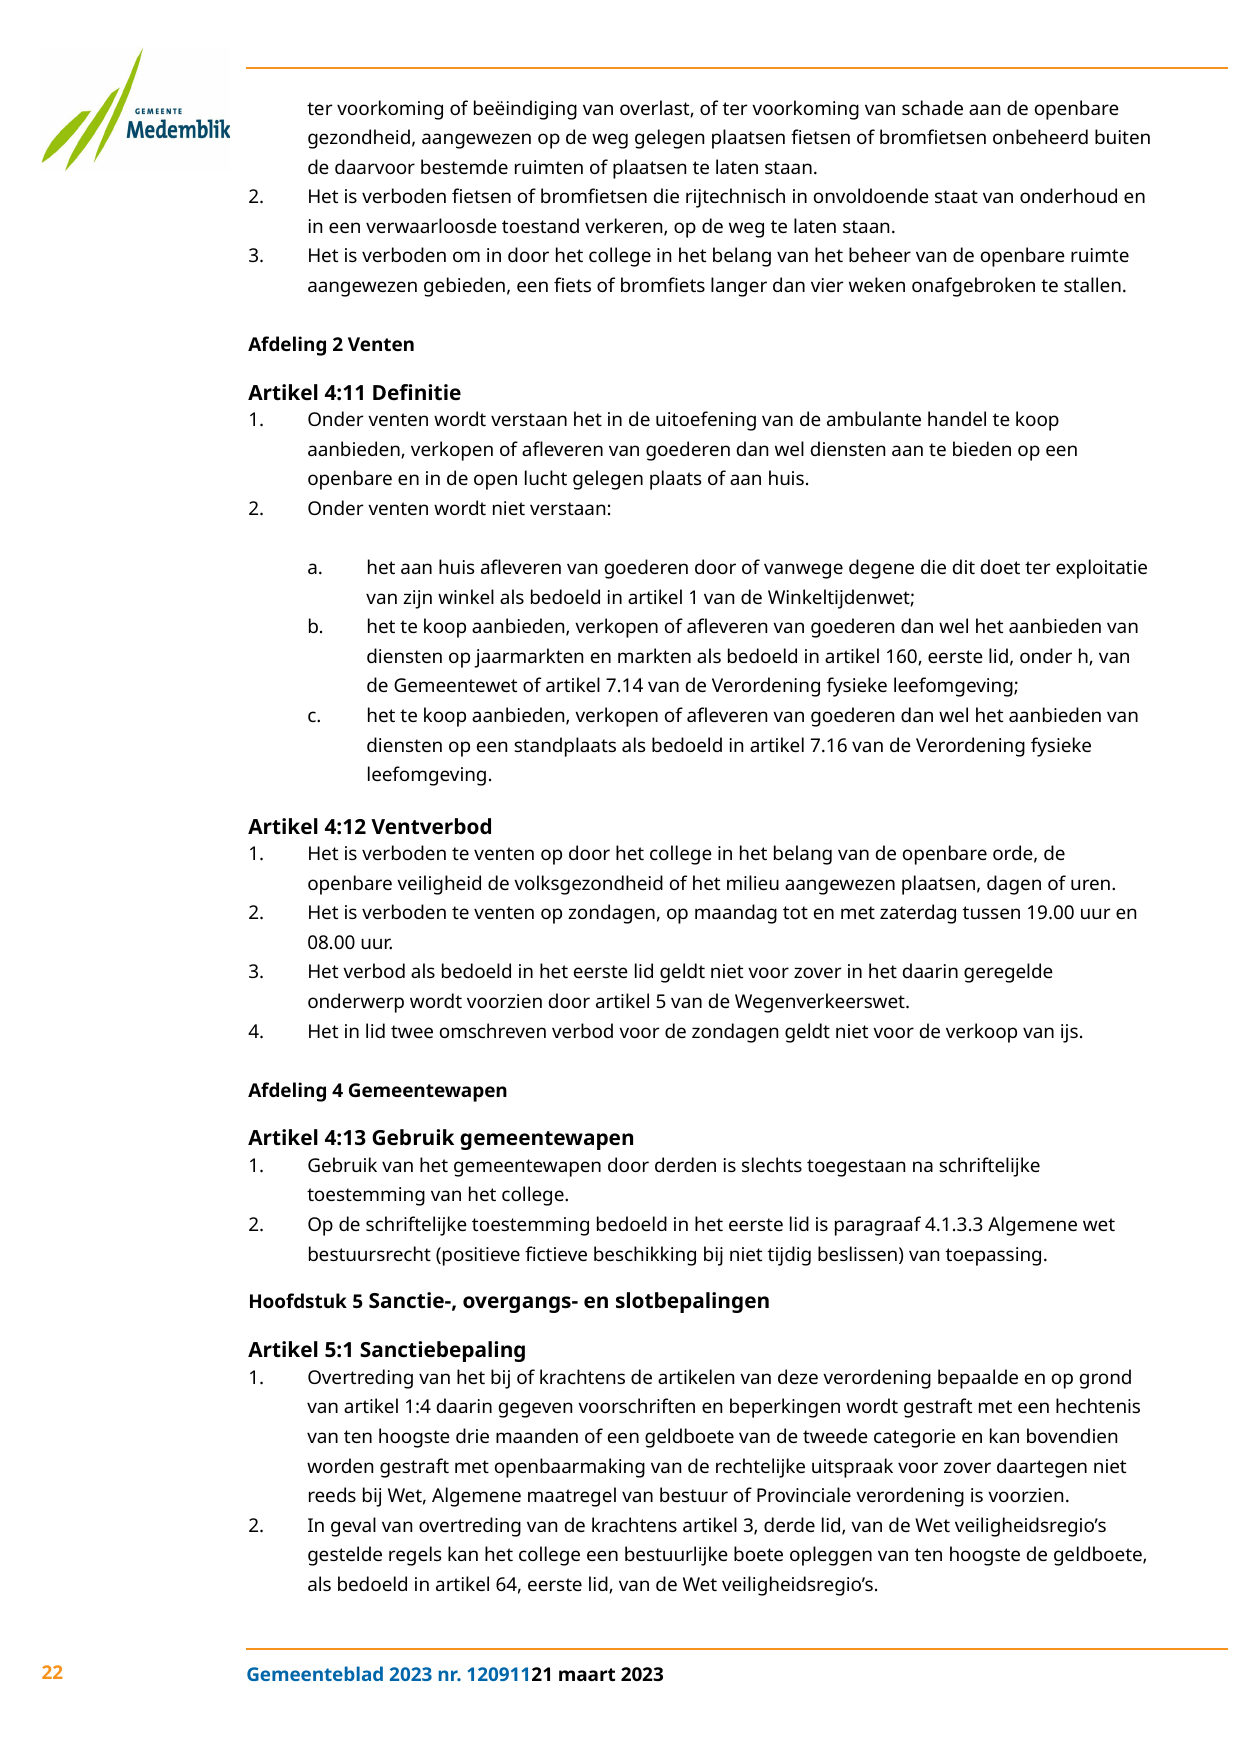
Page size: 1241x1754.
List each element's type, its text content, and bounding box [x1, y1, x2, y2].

list Overtreding van het bij of krachtens de artikelen van deze verordening bepaalde en op grond van artikel 1:4 daarin gegeven voorschriften en beperkingen wordt gestraft met een hechtenis van ten hoogste drie maanden of een geldboete van de tweede categorie en kan bovendien worden gestraft met openbaarmaking van de rechtelijke uitspraak voor zover daartegen niet reeds bij Wet, Algemene maatregel van bestuur of Provinciale verordening is voorzien. [248, 1364, 1152, 1508]
list Onder venten wordt niet verstaan: [248, 495, 1152, 521]
list Gebruik van het gemeentewapen door derden is slechts toegestaan na schriftelijke toestemming van het college. [248, 1152, 1152, 1207]
list Het verbod als bedoeld in het eerste lid geldt niet voor zover in het daarin geregelde onderwerp wordt voorzien door artikel 5 van de Wegenverkeerswet. [248, 959, 1152, 1014]
list Het is verboden te venten op door het college in het belang van de openbare orde, de openbare veiligheid de volksgezondheid of het milieu aangewezen plaatsen, dagen of uren. [248, 840, 1152, 896]
picture [41, 47, 231, 172]
list het te koop aanbieden, verkopen of afleveren van goederen dan wel het aanbieden van diensten op jaarmarkten en markten als bedoeld in artikel 160, eerste lid, onder h, van de Gemeentewet of artikel 7.14 van de Verordening fysieke leefomgeving; [307, 613, 1152, 698]
list het aan huis afleveren van goederen door of vanwege degene die dit doet ter exploitatie van zijn winkel als bedoeld in artikel 1 van de Winkeltijdenwet; [307, 554, 1152, 610]
text Afdeling 4 Gemeentewapen [248, 1077, 1152, 1103]
text Hoofdstuk 5 Sanctie-, overgangs- en slotbepalingen [248, 1286, 1152, 1315]
list ter voorkoming of beëindiging van overlast, of ter voorkoming van schade aan de openbare gezondheid, aangewezen op de weg gelegen plaatsen fietsen of bromfietsen onbeheerd buiten de daarvoor bestemde ruimten of plaatsen te laten staan. [248, 95, 1152, 180]
list In geval van overtreding van de krachtens artikel 3, derde lid, van de Wet veiligheidsregio’s gestelde regels kan het college een bestuurlijke boete opleggen van ten hoogste de geldboete, als bedoeld in artikel 64, eerste lid, van de Wet veiligheidsregio’s. [248, 1512, 1152, 1597]
list Het is verboden te venten op zondagen, op maandag tot en met zaterdag tussen 19.00 uur en 08.00 uur. [248, 899, 1152, 955]
text Artikel 4:13 Gebruik gemeentewapen [248, 1123, 1152, 1152]
list Het is verboden fietsen of bromfietsen die rijtechnisch in onvoldoende staat van onderhoud en in een verwaarloosde toestand verkeren, op de weg te laten staan. [248, 183, 1152, 239]
text Afdeling 2 Venten [248, 331, 1152, 357]
list Op de schriftelijke toestemming bedoeld in het eerste lid is paragraaf 4.1.3.3 Algemene wet bestuursrecht (positieve fictieve beschikking bij niet tijdig beslissen) van toepassing. [248, 1211, 1152, 1266]
text Artikel 4:11 Definitie [248, 378, 1152, 406]
list Onder venten wordt verstaan het in de uitoefening van de ambulante handel te koop aanbieden, verkopen of afleveren van goederen dan wel diensten aan te bieden op een openbare en in de open lucht gelegen plaats of aan huis. [248, 406, 1152, 491]
list Het is verboden om in door het college in het belang van het beheer van de openbare ruimte aangewezen gebieden, een fiets of bromfiets langer dan vier weken onafgebroken te stallen. [248, 243, 1152, 298]
text Artikel 4:12 Ventverbod [248, 812, 1152, 840]
list Het in lid twee omschreven verbod voor de zondagen geldt niet voor de verkoop van ijs. [248, 1018, 1152, 1043]
text Artikel 5:1 Sanctiebepaling [248, 1336, 1152, 1364]
list het te koop aanbieden, verkopen of afleveren van goederen dan wel het aanbieden van diensten op een standplaats als bedoeld in artikel 7.16 van de Verordening fysieke leefomgeving. [307, 702, 1152, 787]
